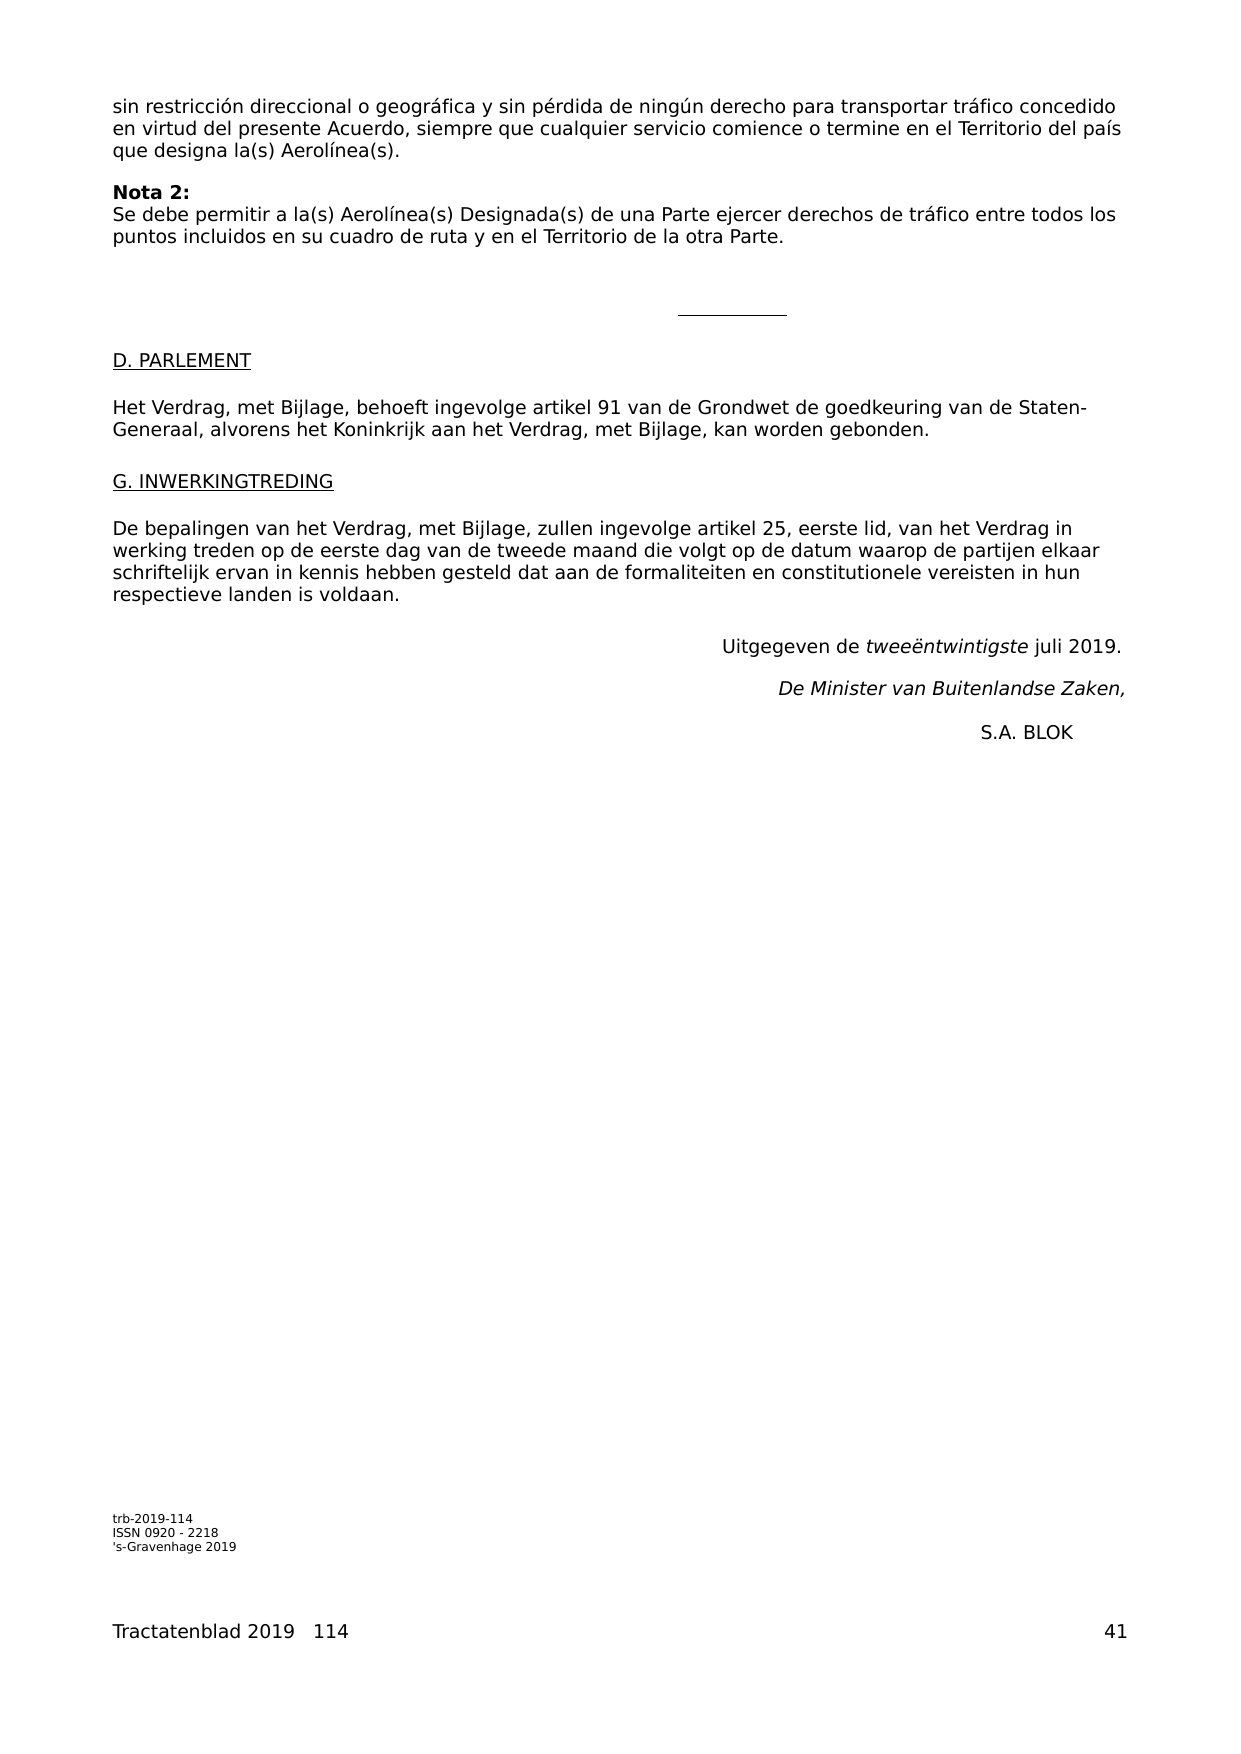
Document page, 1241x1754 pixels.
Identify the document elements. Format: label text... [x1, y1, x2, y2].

text ISSN 0920 - 2218 [112, 1526, 346, 1540]
text Se debe permitir a la(s) Aerolínea(s) Designada(s) de una Parte ejercer derechos de tráfico entre todos los puntos incluidos en su cuadro de ruta y en el Territorio de la otra Parte. [112, 204, 1128, 248]
text trb-2019-114 [112, 1512, 346, 1526]
text De Minister van Buitenlandse Zaken, S.A. BLOK [112, 678, 1128, 743]
text 's-Gravenhage 2019 [112, 1540, 346, 1554]
text De bepalingen van het Verdrag, met Bijlage, zullen ingevolge artikel 25, eerste lid, van het Verdrag in werking treden op de eerste dag van de tweede maand die volgt op de datum waarop de partijen elkaar schriftelijk ervan in kennis hebben gesteld dat aan de formaliteiten en constitutionele vereisten in hun respectieve landen is voldaan. [112, 518, 1128, 606]
text sin restricción direccional o geográfica y sin pérdida de ningún derecho para transportar tráfico concedido en virtud del presente Acuerdo, siempre que cualquier servicio comience o termine en el Territorio del país que designa la(s) Aerolínea(s). [112, 96, 1128, 162]
text Nota 2: [112, 182, 1128, 204]
text Uitgegeven de tweeëntwintigste juli 2019. [112, 636, 1128, 658]
subtitle G. INWERKINGTREDING [112, 471, 1128, 493]
text Het Verdrag, met Bijlage, behoeft ingevolge artikel 91 van de Grondwet de goedkeuring van de Staten-Generaal, alvorens het Koninkrijk aan het Verdrag, met Bijlage, kan worden gebonden. [112, 397, 1128, 441]
subtitle D. PARLEMENT [112, 350, 1128, 372]
